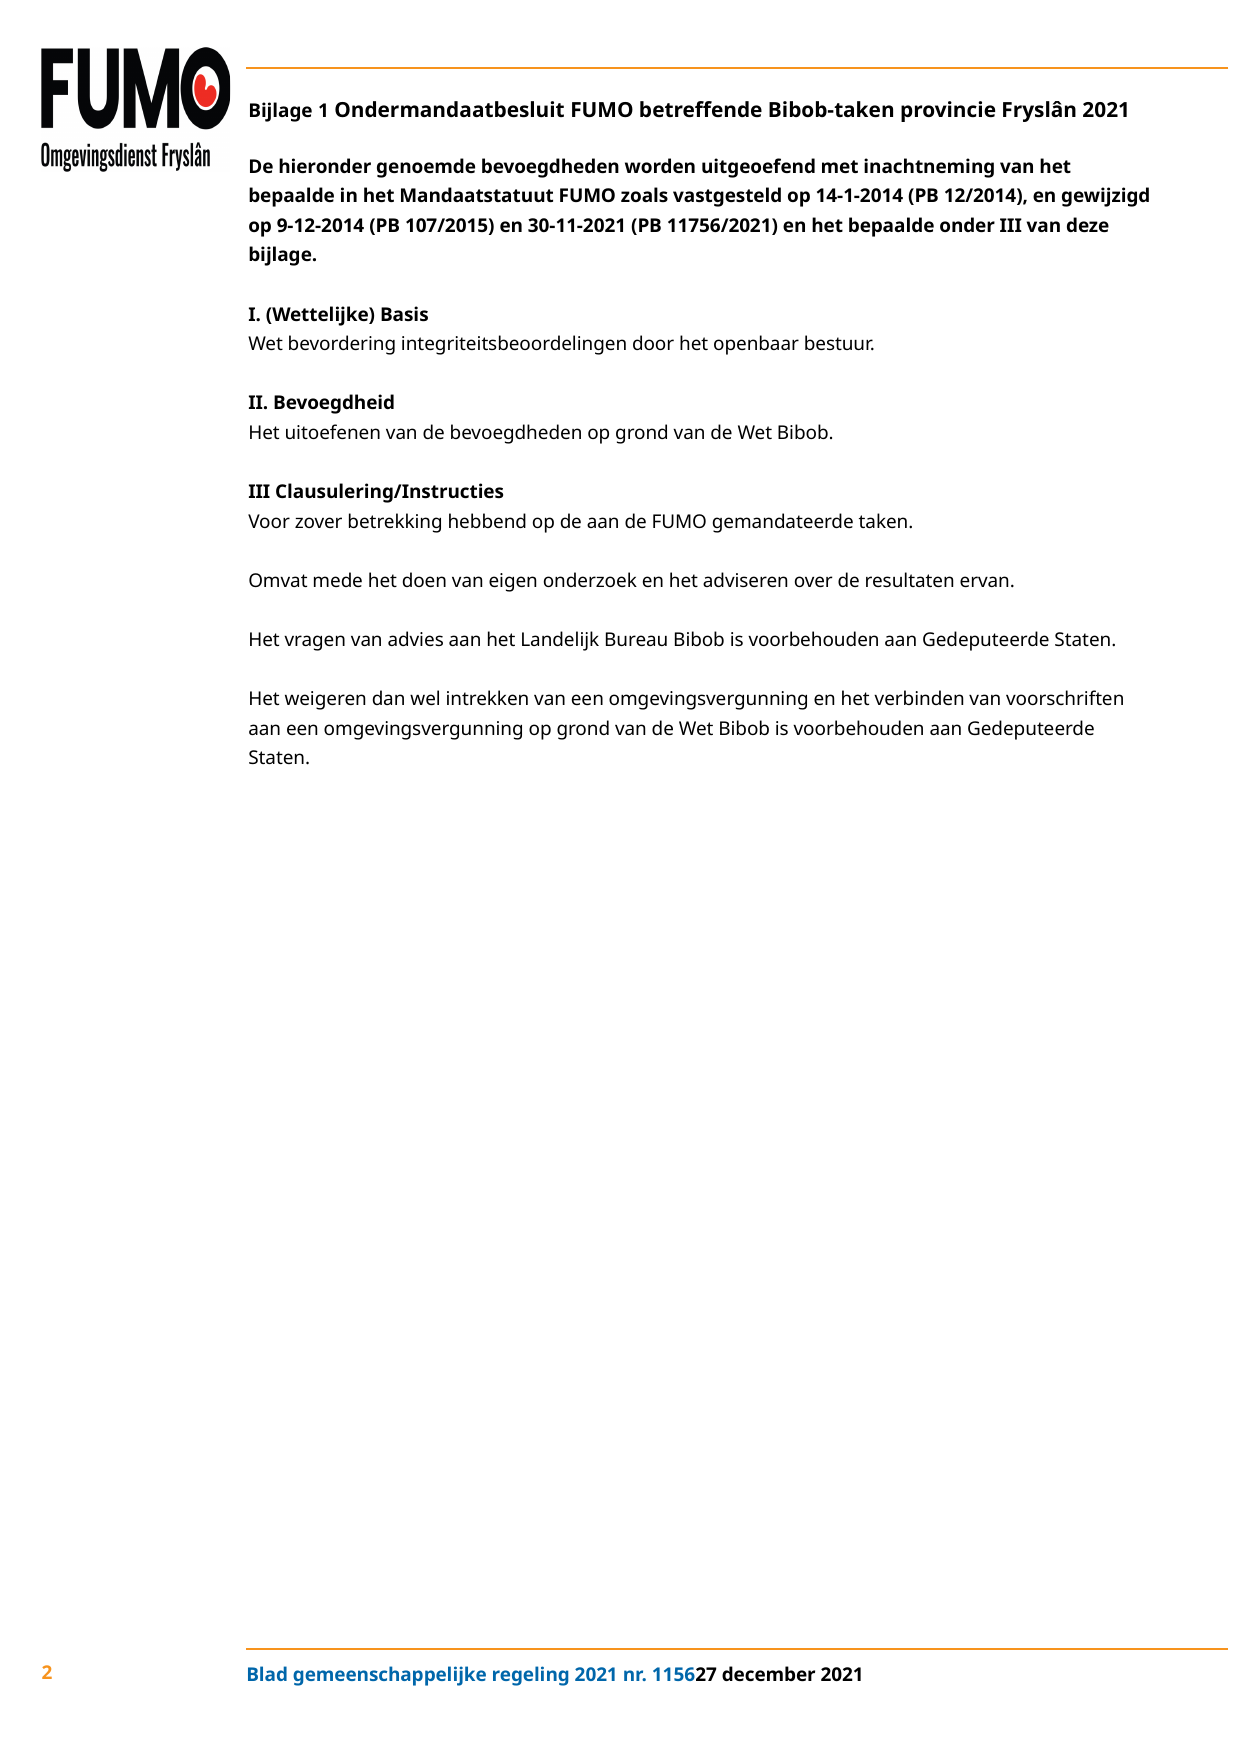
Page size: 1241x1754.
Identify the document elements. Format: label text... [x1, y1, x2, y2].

text Het weigeren dan wel intrekken van een omgevingsvergunning en het verbinden van voorschriften aan een omgevingsvergunning op grond van de Wet Bibob is voorbehouden aan Gedeputeerde Staten. [248, 685, 1152, 770]
text Het uitoefenen van de bevoegdheden op grond van de Wet Bibob. [248, 419, 1152, 445]
text Wet bevordering integriteitsbeoordelingen door het openbaar bestuur. [248, 330, 1152, 356]
text Bijlage 1 Ondermandaatbesluit FUMO betreffende Bibob-taken provincie Fryslân 2021 [248, 95, 1152, 123]
text Omvat mede het doen van eigen onderzoek en het adviseren over de resultaten ervan. [248, 567, 1152, 593]
text III Clausulering/Instructies [248, 478, 1152, 504]
text II. Bevoegdheid [248, 389, 1152, 415]
picture [41, 47, 231, 172]
text Het vragen van advies aan het Landelijk Bureau Bibob is voorbehouden aan Gedeputeerde Staten. [248, 626, 1152, 652]
text Voor zover betrekking hebbend op de aan de FUMO gemandateerde taken. [248, 508, 1152, 534]
text De hieronder genoemde bevoegdheden worden uitgeoefend met inachtneming van het bepaalde in het Mandaatstatuut FUMO zoals vastgesteld op 14-1-2014 (PB 12/2014), en gewijzigd op 9-12-2014 (PB 107/2015) en 30-11-2021 (PB 11756/2021) en het bepaalde onder III van deze bijlage. [248, 153, 1152, 267]
text I. (Wettelijke) Basis [248, 301, 1152, 327]
